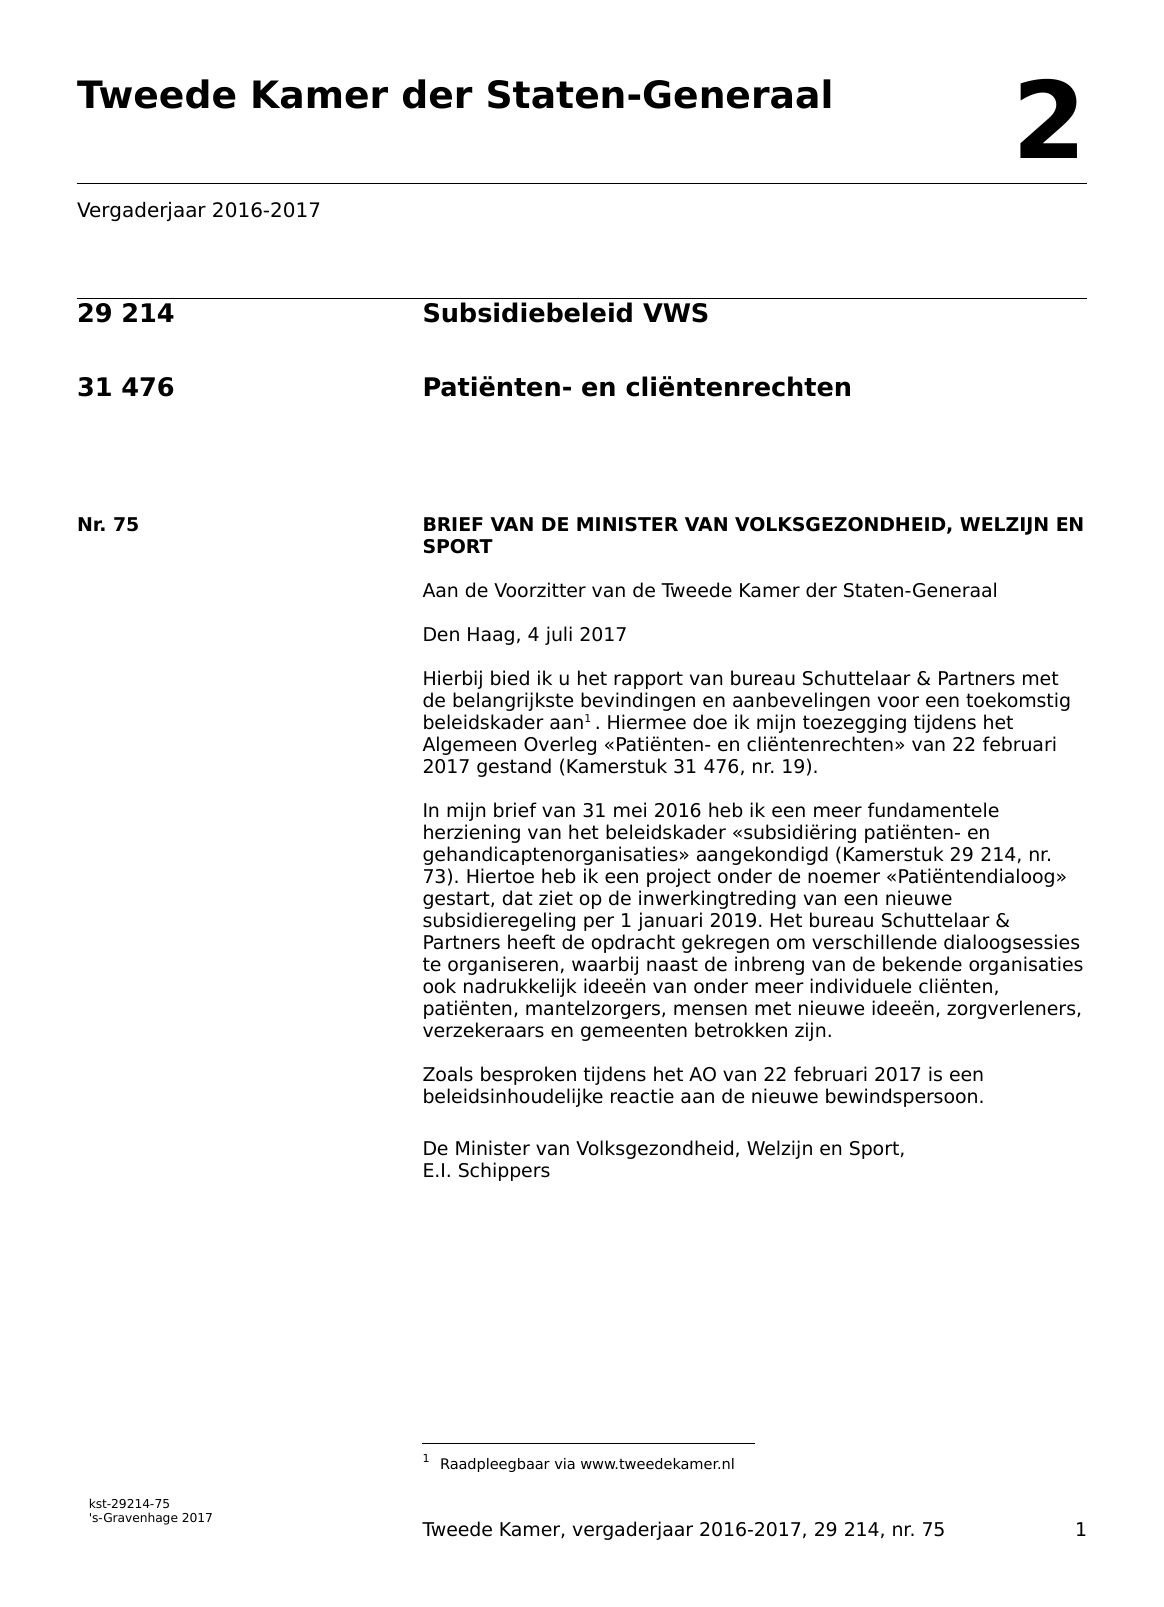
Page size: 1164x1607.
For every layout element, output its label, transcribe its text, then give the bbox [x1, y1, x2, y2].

text Den Haag, 4 juli 2017 [422, 624, 1087, 646]
text Hierbij bied ik u het rapport van bureau Schuttelaar & Partners met de belangrijkste bevindingen en aanbevelingen voor een toekomstig beleidskader aan. Hiermee doe ik mijn toezegging tijdens het Algemeen Overleg «Patiënten- en cliëntenrechten» van 22 februari 2017 gestand (Kamerstuk 31 476, nr. 19). [422, 668, 1087, 778]
text 's-Gravenhage 2017 [88, 1511, 323, 1525]
subtitle Nr. 75 BRIEF VAN DE MINISTER VAN VOLKSGEZONDHEID, WELZIJN EN SPORT [77, 514, 1087, 558]
text Raadpleegbaar via www.tweedekamer.nl [422, 1452, 1087, 1474]
table_cell Vergaderjaar 2016-2017 [77, 184, 1087, 298]
table_header 2 [886, 59, 1087, 183]
subtitle 29 214 Subsidiebeleid VWS [77, 299, 1087, 329]
subtitle 31 476 Patiënten- en cliëntenrechten [77, 373, 1087, 403]
text kst-29214-75 [88, 1497, 323, 1511]
text In mijn brief van 31 mei 2016 heb ik een meer fundamentele herziening van het beleidskader «subsidiëring patiënten- en gehandicaptenorganisaties» aangekondigd (Kamerstuk 29 214, nr. 73). Hiertoe heb ik een project onder de noemer «Patiëntendialoog» gestart, dat ziet op de inwerkingtreding van een nieuwe subsidieregeling per 1 januari 2019. Het bureau Schuttelaar & Partners heeft de opdracht gekregen om verschillende dialoogsessies te organiseren, waarbij naast de inbreng van de bekende organisaties ook nadrukkelijk ideeën van onder meer individuele cliënten, patiënten, mantelzorgers, mensen met nieuwe ideeën, zorgverleners, verzekeraars en gemeenten betrokken zijn. [422, 800, 1087, 1042]
text Aan de Voorzitter van de Tweede Kamer der Staten-Generaal [422, 580, 1087, 602]
table_header Tweede Kamer der Staten-Generaal [77, 59, 886, 183]
text De Minister van Volksgezondheid, Welzijn en Sport, E.I. Schippers [422, 1138, 1087, 1182]
text Zoals besproken tijdens het AO van 22 februari 2017 is een beleidsinhoudelijke reactie aan de nieuwe bewindspersoon. [422, 1064, 1087, 1108]
